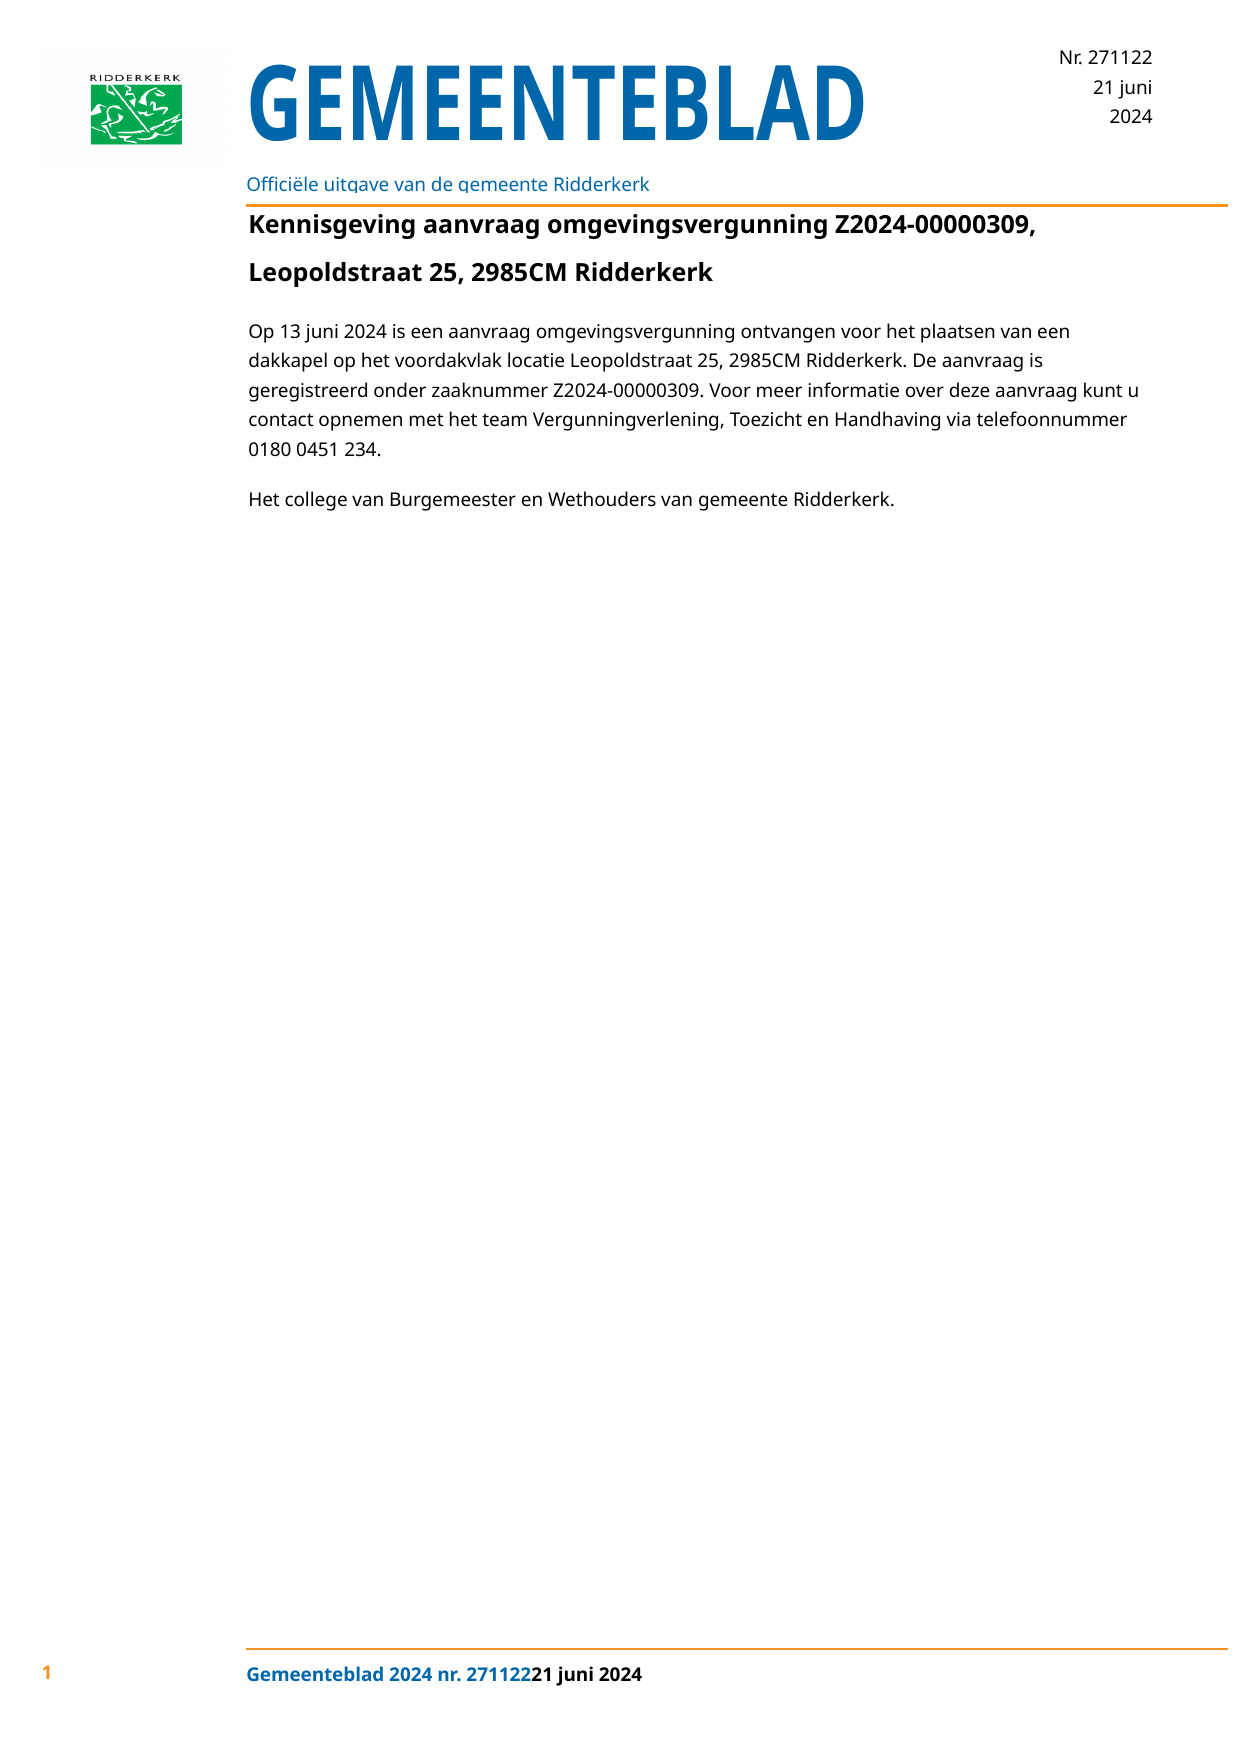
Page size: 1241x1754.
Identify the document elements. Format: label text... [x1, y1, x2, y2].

picture [41, 47, 231, 172]
text Op 13 juni 2024 is een aanvraag omgevingsvergunning ontvangen voor het plaatsen van een dakkapel op het voordakvlak locatie Leopoldstraat 25, 2985CM Ridderkerk. De aanvraag is geregistreerd onder zaaknummer Z2024-00000309. Voor meer informatie over deze aanvraag kunt u contact opnemen met het team Vergunningverlening, Toezicht en Handhaving via telefoonnummer 0180 0451 234. [248, 318, 1152, 462]
text Het college van Burgemeester en Wethouders van gemeente Ridderkerk. [248, 487, 1152, 512]
text Kennisgeving aanvraag omgevingsvergunning Z2024-00000309, Leopoldstraat 25, 2985CM Ridderkerk [248, 207, 1152, 288]
